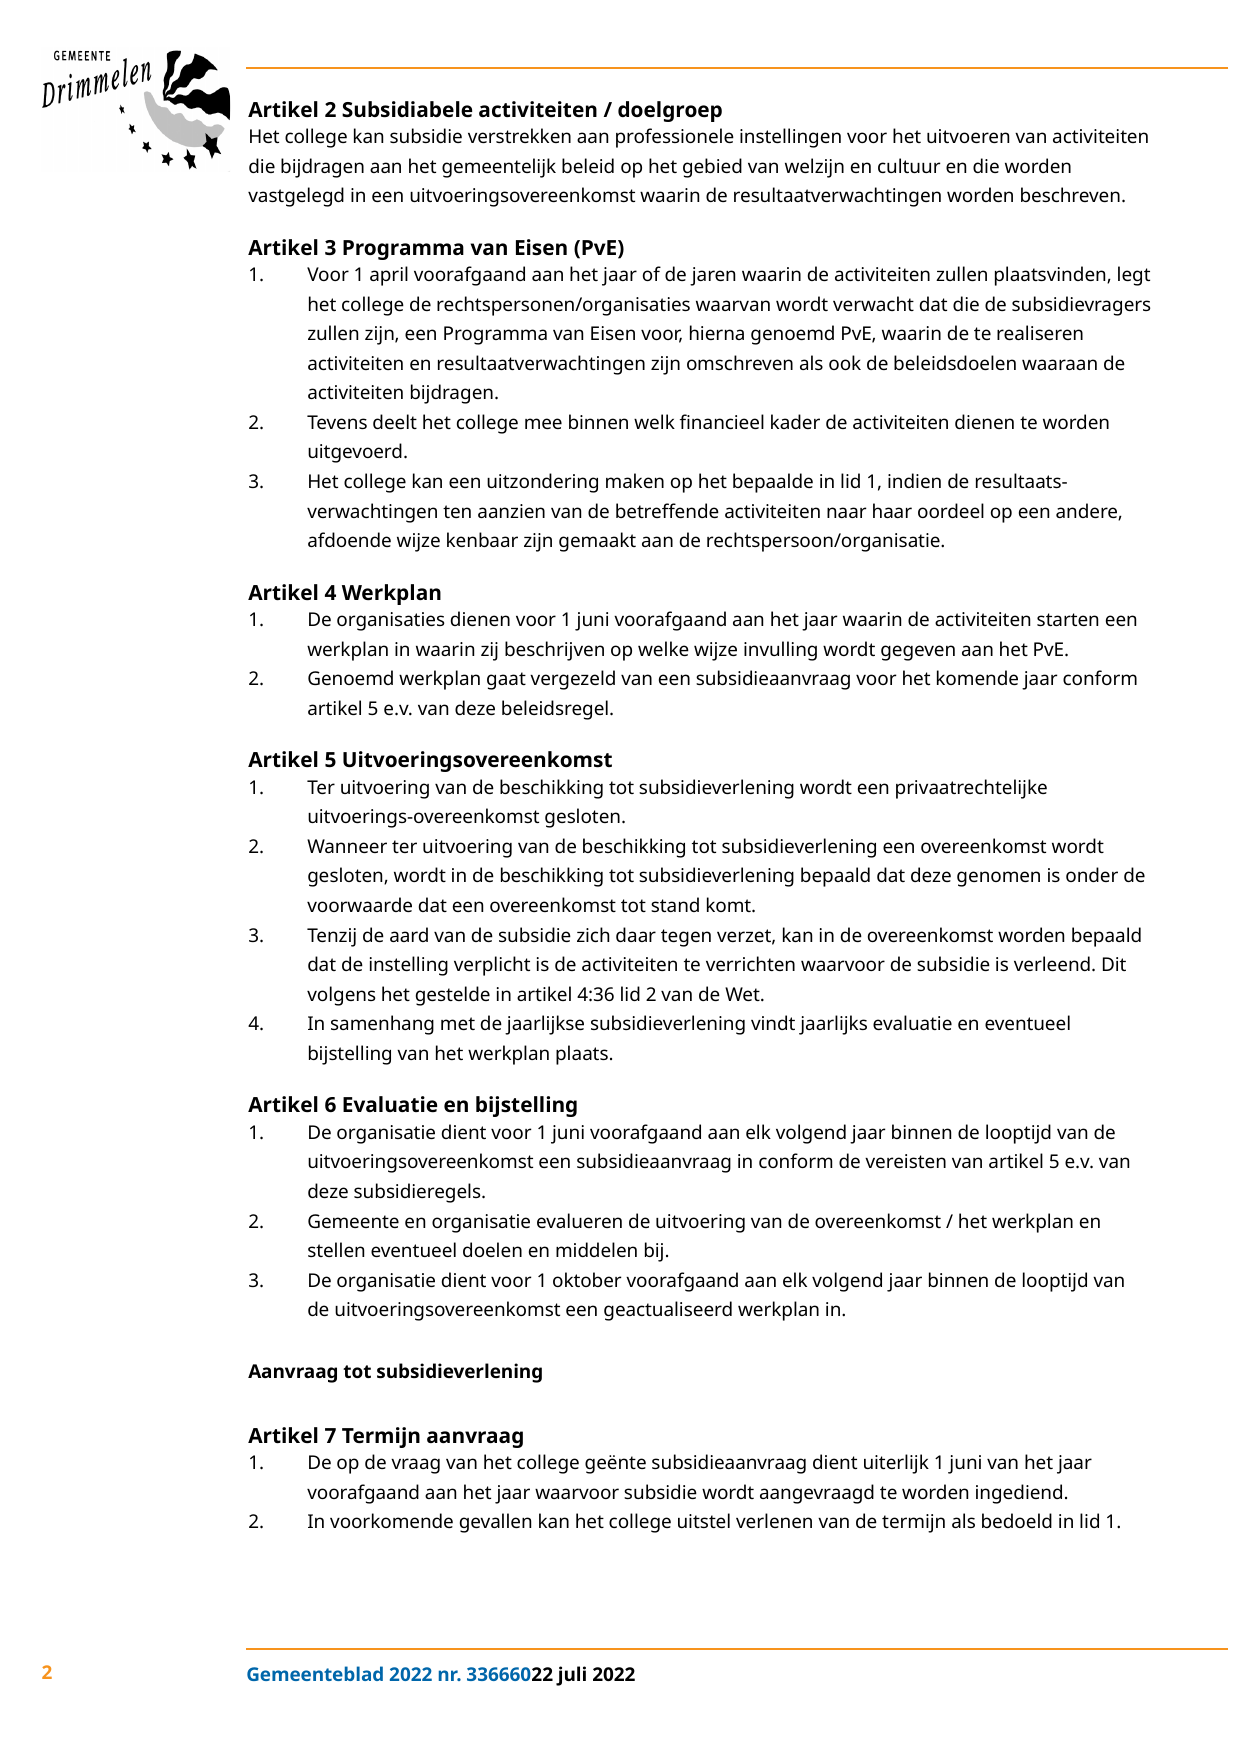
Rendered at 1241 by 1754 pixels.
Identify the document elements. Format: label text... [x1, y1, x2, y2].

list De op de vraag van het college geënte subsidieaanvraag dient uiterlijk 1 juni van het jaar voorafgaand aan het jaar waarvoor subsidie wordt aangevraagd te worden ingediend. [248, 1449, 1152, 1505]
list De organisaties dienen voor 1 juni voorafgaand aan het jaar waarin de activiteiten starten een werkplan in waarin zij beschrijven op welke wijze invulling wordt gegeven aan het PvE. [248, 606, 1152, 662]
list Wanneer ter uitvoering van de beschikking tot subsidieverlening een overeenkomst wordt gesloten, wordt in de beschikking tot subsidieverlening bepaald dat deze genomen is onder de voorwaarde dat een overeenkomst tot stand komt. [248, 833, 1152, 918]
list Genoemd werkplan gaat vergezeld van een subsidieaanvraag voor het komende jaar conform artikel 5 e.v. van deze beleidsregel. [248, 666, 1152, 721]
list In samenhang met de jaarlijkse subsidieverlening vindt jaarlijks evaluatie en eventueel bijstelling van het werkplan plaats. [248, 1011, 1152, 1066]
list Voor 1 april voorafgaand aan het jaar of de jaren waarin de activiteiten zullen plaatsvinden, legt het college de rechtspersonen/organisaties waarvan wordt verwacht dat die de subsidievragers zullen zijn, een Programma van Eisen voor, hierna genoemd PvE, waarin de te realiseren activiteiten en resultaatverwachtingen zijn omschreven als ook de beleidsdoelen waaraan de activiteiten bijdragen. [248, 261, 1152, 405]
list De organisatie dient voor 1 juni voorafgaand aan elk volgend jaar binnen de looptijd van de uitvoeringsovereenkomst een subsidieaanvraag in conform de vereisten van artikel 5 e.v. van deze subsidieregels. [248, 1119, 1152, 1204]
text Artikel 7 Termijn aanvraag [248, 1421, 1152, 1449]
text Artikel 4 Werkplan [248, 578, 1152, 606]
text Artikel 6 Evaluatie en bijstelling [248, 1091, 1152, 1119]
picture [41, 47, 231, 172]
text Artikel 5 Uitvoeringsovereenkomst [248, 746, 1152, 774]
text Artikel 2 Subsidiabele activiteiten / doelgroep [248, 95, 1152, 123]
text Artikel 3 Programma van Eisen (PvE) [248, 233, 1152, 261]
list In voorkomende gevallen kan het college uitstel verlenen van de termijn als bedoeld in lid 1. [248, 1509, 1152, 1534]
list De organisatie dient voor 1 oktober voorafgaand aan elk volgend jaar binnen de looptijd van de uitvoeringsovereenkomst een geactualiseerd werkplan in. [248, 1267, 1152, 1322]
list Tevens deelt het college mee binnen welk financieel kader de activiteiten dienen te worden uitgevoerd. [248, 409, 1152, 464]
text Het college kan subsidie verstrekken aan professionele instellingen voor het uitvoeren van activiteiten die bijdragen aan het gemeentelijk beleid op het gebied van welzijn en cultuur en die worden vastgelegd in een uitvoeringsovereenkomst waarin de resultaatverwachtingen worden beschreven. [248, 123, 1152, 208]
list Ter uitvoering van de beschikking tot subsidieverlening wordt een privaatrechtelijke uitvoerings-overeenkomst gesloten. [248, 774, 1152, 829]
list Het college kan een uitzondering maken op het bepaalde in lid 1, indien de resultaats-verwachtingen ten aanzien van de betreffende activiteiten naar haar oordeel op een andere, afdoende wijze kenbaar zijn gemaakt aan de rechtspersoon/organisatie. [248, 468, 1152, 553]
text Aanvraag tot subsidieverlening [248, 1356, 1152, 1384]
list Gemeente en organisatie evalueren de uitvoering van de overeenkomst / het werkplan en stellen eventueel doelen en middelen bij. [248, 1208, 1152, 1263]
list Tenzij de aard van de subsidie zich daar tegen verzet, kan in de overeenkomst worden bepaald dat de instelling verplicht is de activiteiten te verrichten waarvoor de subsidie is verleend. Dit volgens het gestelde in artikel 4:36 lid 2 van de Wet. [248, 922, 1152, 1007]
